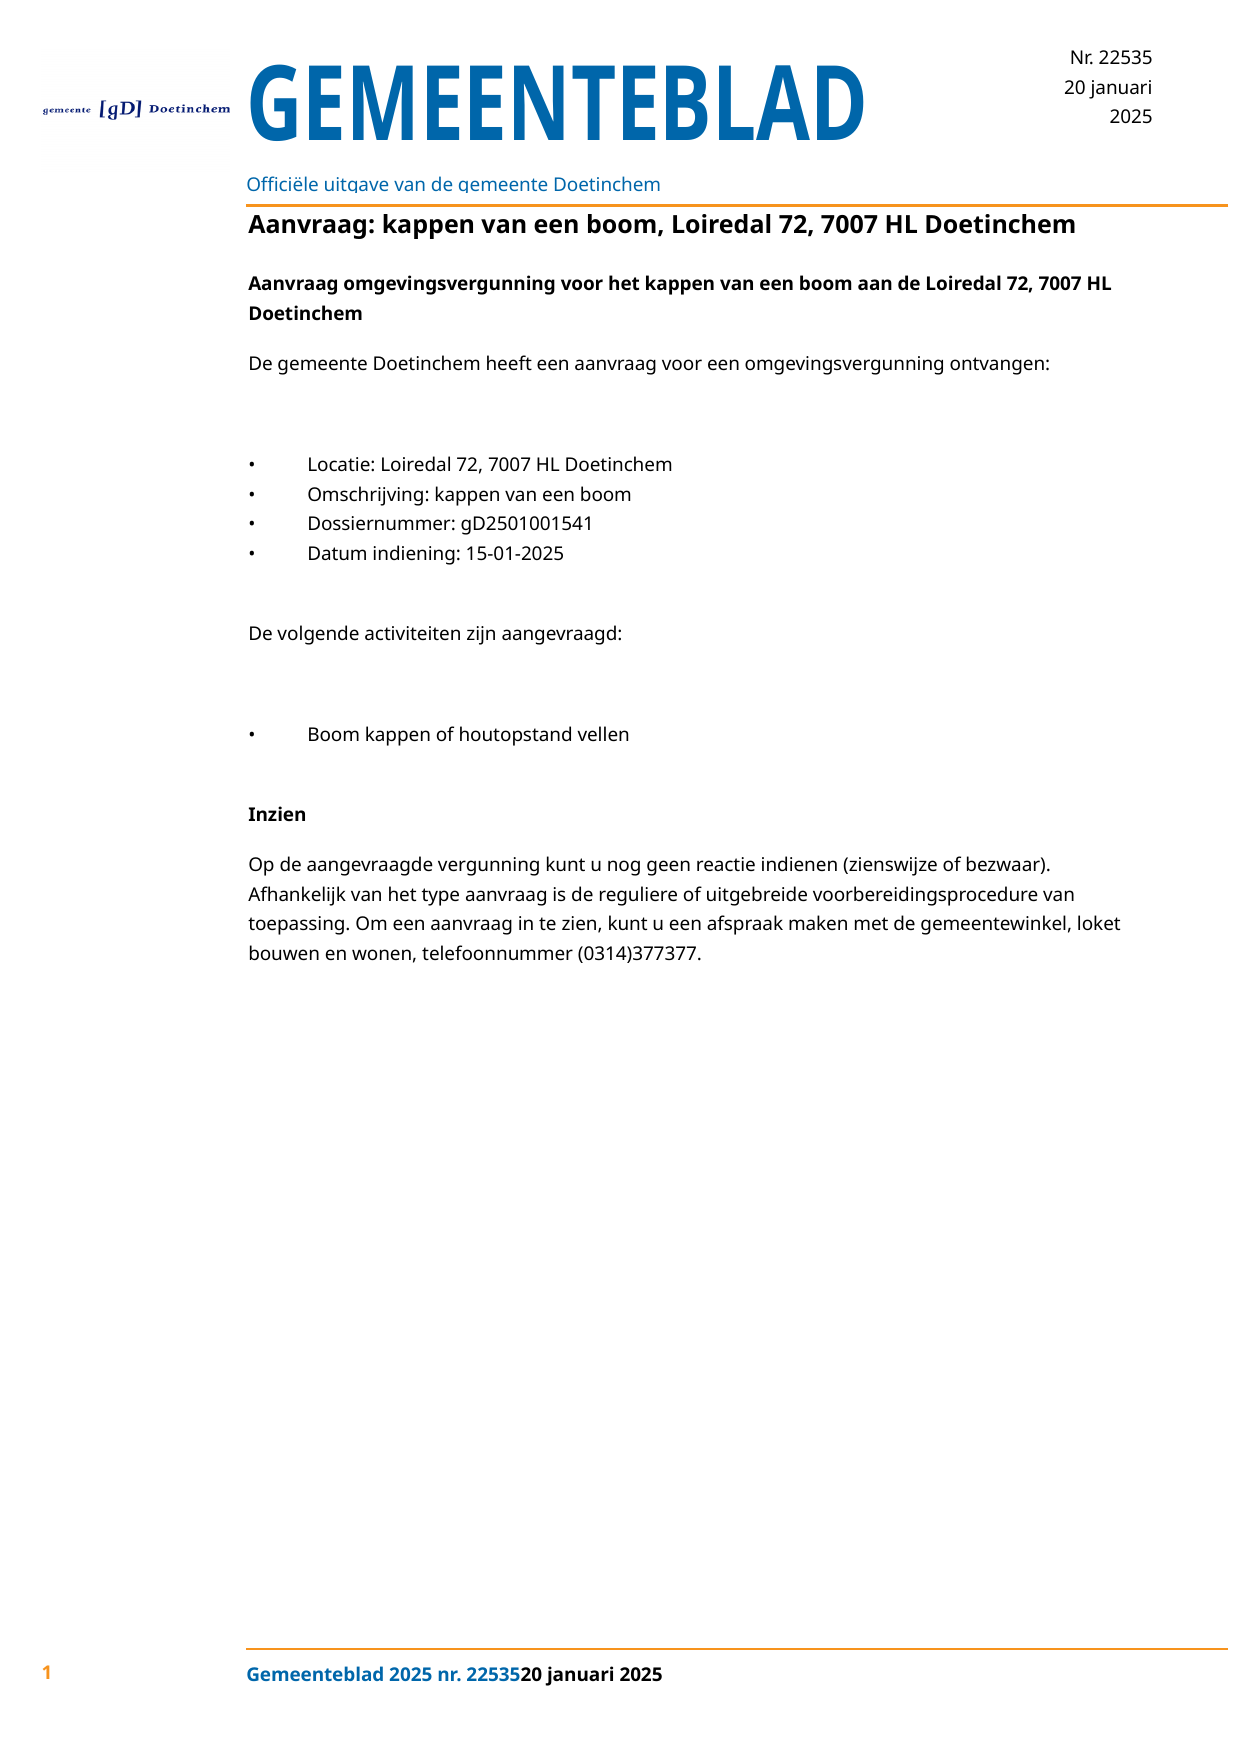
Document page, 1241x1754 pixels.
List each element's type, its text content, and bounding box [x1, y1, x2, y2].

list Boom kappen of houtopstand vellen [248, 721, 1152, 746]
list Dossiernummer: gD2501001541 [248, 510, 1152, 536]
text Aanvraag omgevingsvergunning voor het kappen van een boom aan de Loiredal 72, 7007 HL Doetinchem [248, 270, 1152, 326]
text Op de aangevraagde vergunning kunt u nog geen reactie indienen (zienswijze of bezwaar). Afhankelijk van het type aanvraag is de reguliere of uitgebreide voorbereidingsprocedure van toepassing. Om een aanvraag in te zien, kunt u een afspraak maken met de gemeentewinkel, loket bouwen en wonen, telefoonnummer (0314)377377. [248, 851, 1152, 966]
list Datum indiening: 15-01-2025 [248, 540, 1152, 566]
list Omschrijving: kappen van een boom [248, 481, 1152, 506]
text De gemeente Doetinchem heeft een aanvraag voor een omgevingsvergunning ontvangen: [248, 350, 1152, 376]
list Locatie: Loiredal 72, 7007 HL Doetinchem [248, 451, 1152, 477]
text Aanvraag: kappen van een boom, Loiredal 72, 7007 HL Doetinchem [248, 207, 1152, 241]
text Inzien [248, 801, 1152, 826]
picture [41, 47, 231, 172]
text De volgende activiteiten zijn aangevraagd: [248, 620, 1152, 646]
